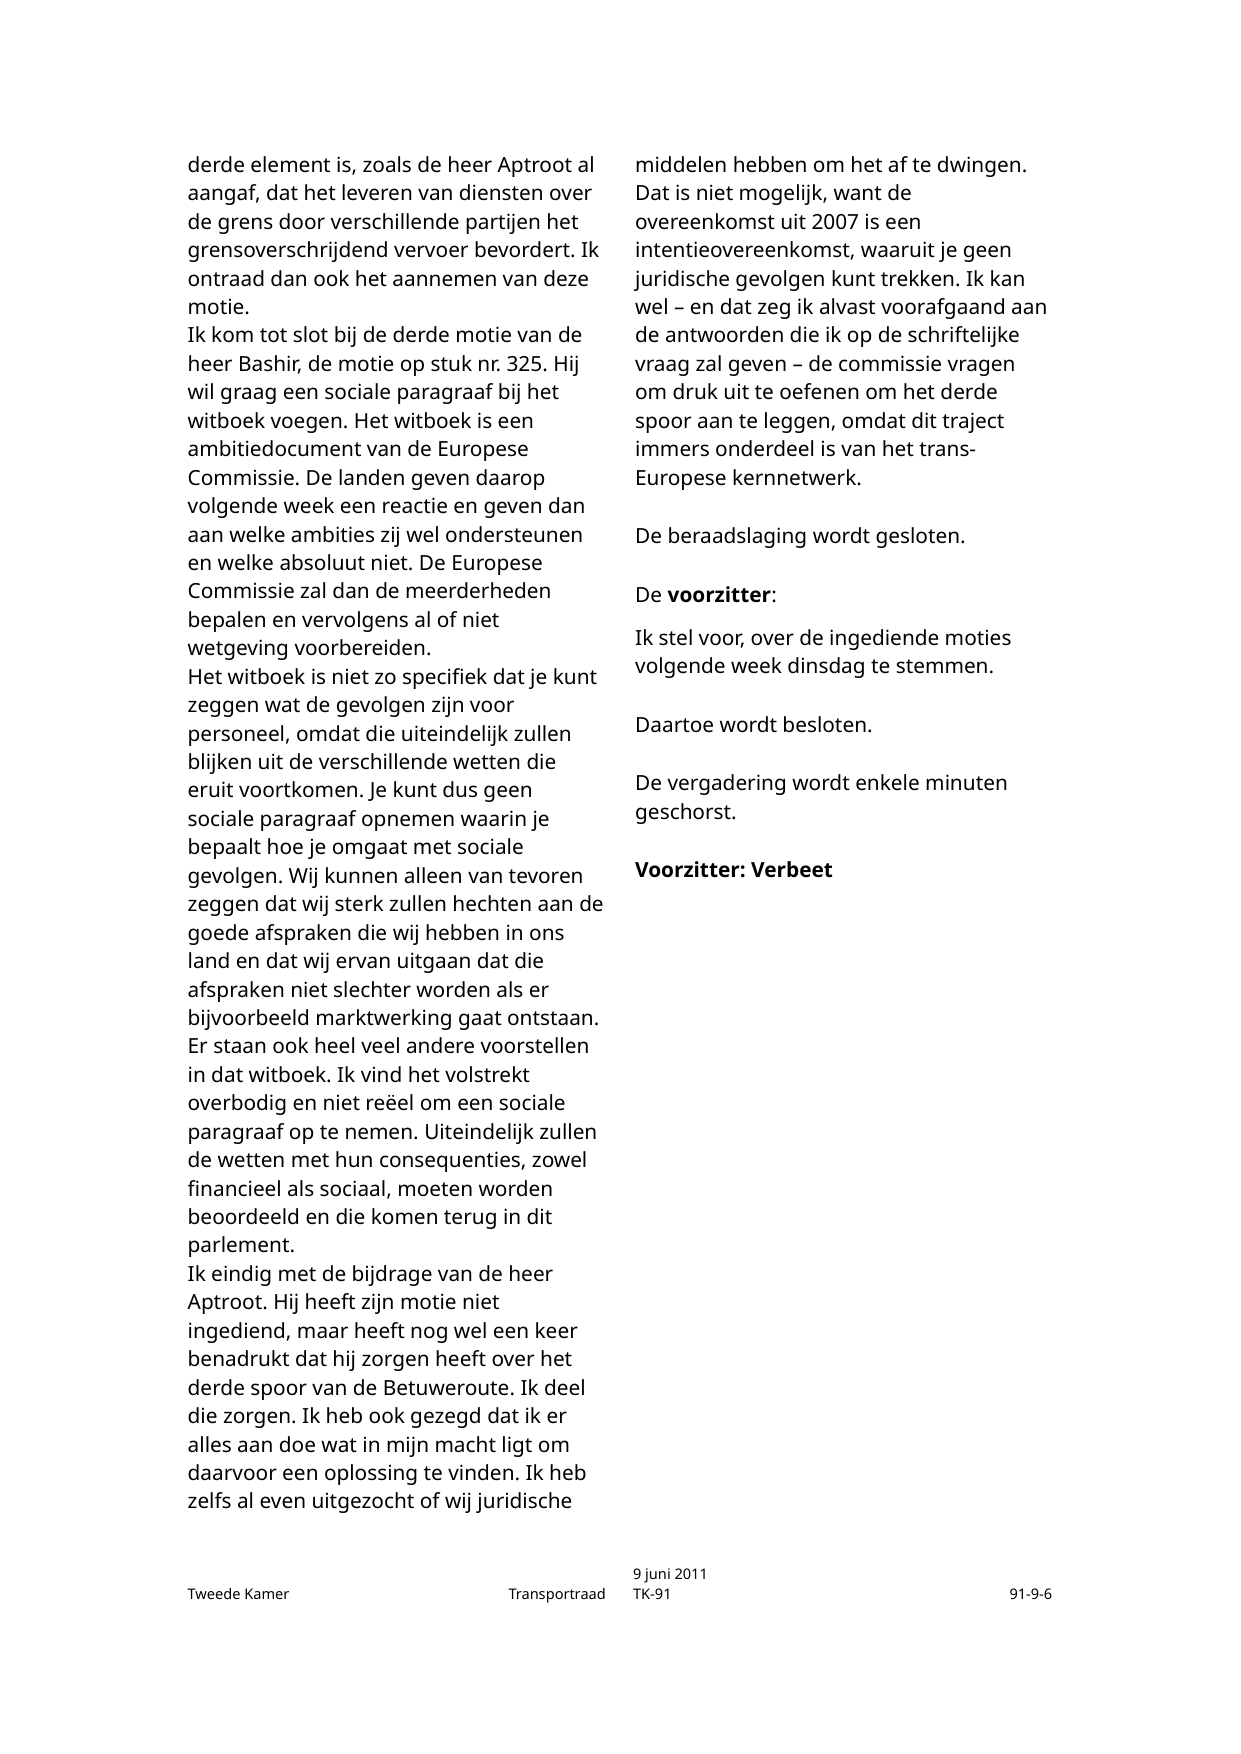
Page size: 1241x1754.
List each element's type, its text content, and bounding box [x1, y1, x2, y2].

text Het witboek is niet zo specifiek dat je kunt zeggen wat de gevolgen zijn voor personeel, omdat die uiteindelijk zullen blijken uit de verschillende wetten die eruit voortkomen. Je kunt dus geen sociale paragraaf opnemen waarin je bepaalt hoe je omgaat met sociale gevolgen. Wij kunnen alleen van tevoren zeggen dat wij sterk zullen hechten aan de goede afspraken die wij hebben in ons land en dat wij ervan uitgaan dat die afspraken niet slechter worden als er bijvoorbeeld marktwerking gaat ontstaan. Er staan ook heel veel andere voorstellen in dat witboek. Ik vind het volstrekt overbodig en niet reëel om een sociale paragraaf op te nemen. Uiteindelijk zullen de wetten met hun consequenties, zowel financieel als sociaal, moeten worden beoordeeld en die komen terug in dit parlement. [187, 662, 605, 1259]
text Ik stel voor, over de ingediende moties volgende week dinsdag te stemmen. [635, 623, 1053, 680]
text De vergadering wordt enkele minuten geschorst. [635, 768, 1053, 825]
text middelen hebben om het af te dwingen. Dat is niet mogelijk, want de overeenkomst uit 2007 is een intentieovereenkomst, waaruit je geen juridische gevolgen kunt trekken. Ik kan wel – en dat zeg ik alvast voorafgaand aan de antwoorden die ik op de schriftelijke vraag zal geven – de commissie vragen om druk uit te oefenen om het derde spoor aan te leggen, omdat dit traject immers onderdeel is van het trans-Europese kernnetwerk. [635, 150, 1053, 491]
text Voorzitter: Verbeet [635, 855, 1053, 884]
text Ik kom tot slot bij de derde motie van de heer Bashir, de motie op stuk nr. 325. Hij wil graag een sociale paragraaf bij het witboek voegen. Het witboek is een ambitiedocument van de Europese Commissie. De landen geven daarop volgende week een reactie en geven dan aan welke ambities zij wel ondersteunen en welke absoluut niet. De Europese Commissie zal dan de meerderheden bepalen en vervolgens al of niet wetgeving voorbereiden. [187, 321, 605, 662]
text Ik eindig met de bijdrage van de heer Aptroot. Hij heeft zijn motie niet ingediend, maar heeft nog wel een keer benadrukt dat hij zorgen heeft over het derde spoor van de Betuweroute. Ik deel die zorgen. Ik heb ook gezegd dat ik er alles aan doe wat in mijn macht ligt om daarvoor een oplossing te vinden. Ik heb zelfs al even uitgezocht of wij juridische [187, 1259, 605, 1515]
text De voorzitter: [635, 580, 1053, 608]
text De beraadslaging wordt gesloten. [635, 521, 1053, 550]
text derde element is, zoals de heer Aptroot al aangaf, dat het leveren van diensten over de grens door verschillende partijen het grensoverschrijdend vervoer bevordert. Ik ontraad dan ook het aannemen van deze motie. [187, 150, 605, 321]
text Daartoe wordt besloten. [635, 710, 1053, 738]
